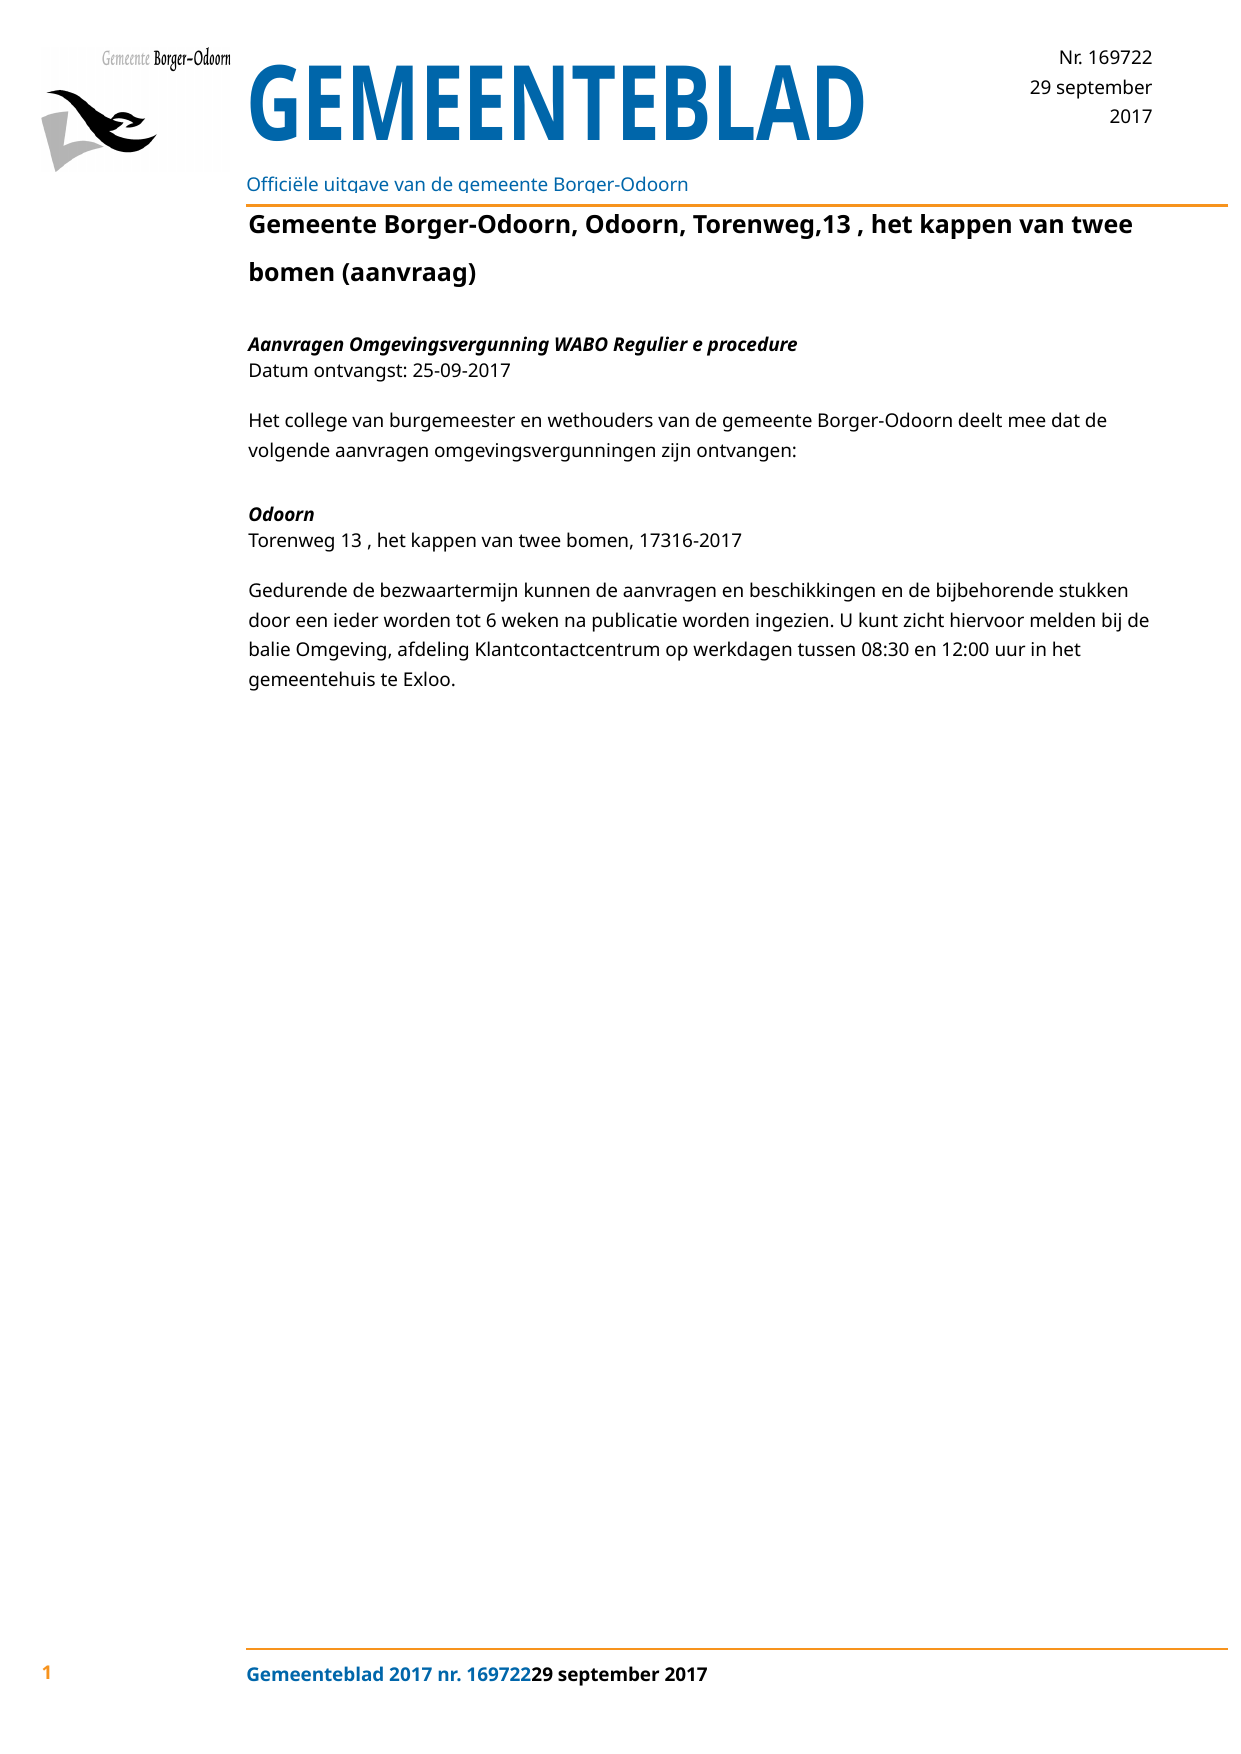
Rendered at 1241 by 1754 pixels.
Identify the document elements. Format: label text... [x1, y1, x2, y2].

picture [41, 47, 231, 172]
text Datum ontvangst: 25-09-2017 [248, 357, 1152, 383]
text Aanvragen Omgevingsvergunning WABO Regulier e procedure [248, 331, 1152, 357]
text Het college van burgemeester en wethouders van de gemeente Borger-Odoorn deelt mee dat de volgende aanvragen omgevingsvergunningen zijn ontvangen: [248, 408, 1152, 463]
text Gemeente Borger-Odoorn, Odoorn, Torenweg,13 , het kappen van twee bomen (aanvraag) [248, 207, 1152, 288]
text Gedurende de bezwaartermijn kunnen de aanvragen en beschikkingen en de bijbehorende stukken door een ieder worden tot 6 weken na publicatie worden ingezien. U kunt zicht hiervoor melden bij de balie Omgeving, afdeling Klantcontactcentrum op werkdagen tussen 08:30 en 12:00 uur in het gemeentehuis te Exloo. [248, 577, 1152, 692]
text Torenweg 13 , het kappen van twee bomen, 17316-2017 [248, 527, 1152, 553]
text Odoorn [248, 501, 1152, 527]
